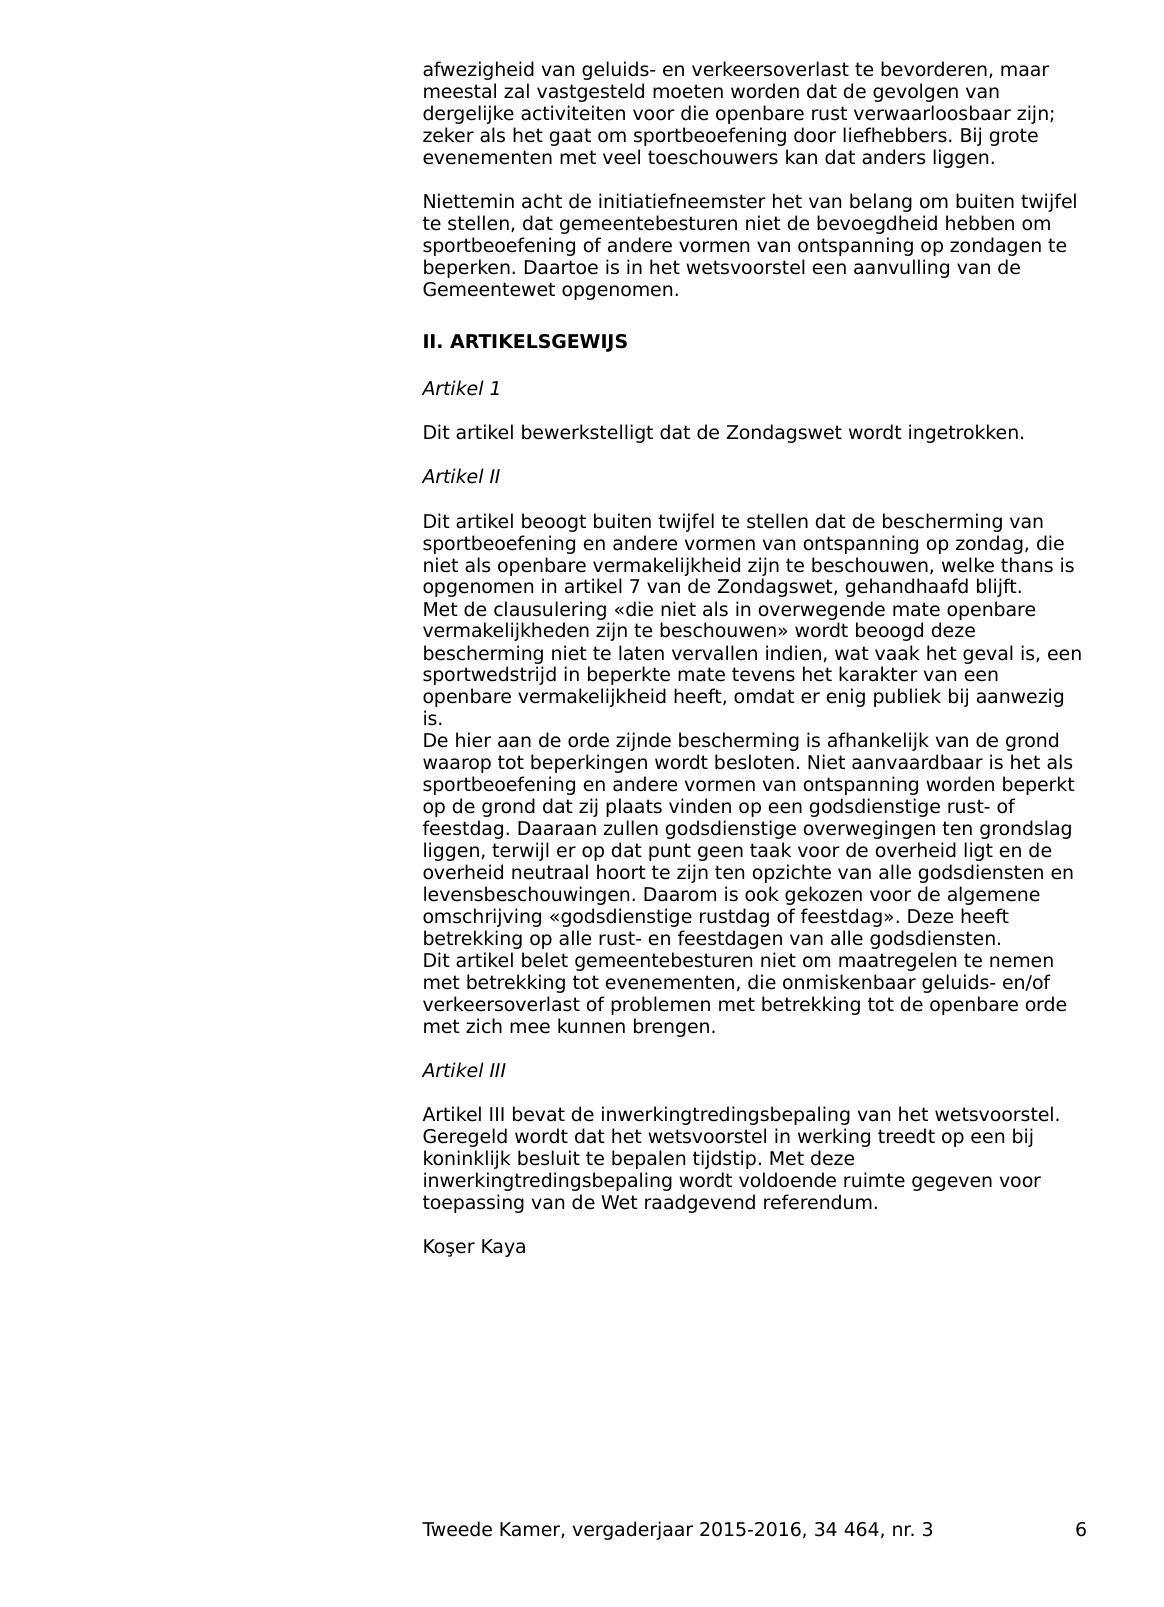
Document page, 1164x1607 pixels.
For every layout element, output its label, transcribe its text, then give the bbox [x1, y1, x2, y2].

text Dit artikel beoogt buiten twijfel te stellen dat de bescherming van sportbeoefening en andere vormen van ontspanning op zondag, die niet als openbare vermakelijkheid zijn te beschouwen, welke thans is opgenomen in artikel 7 van de Zondagswet, gehandhaafd blijft. [422, 511, 1087, 598]
text afwezigheid van geluids- en verkeersoverlast te bevorderen, maar meestal zal vastgesteld moeten worden dat de gevolgen van dergelijke activiteiten voor die openbare rust verwaarloosbaar zijn; zeker als het gaat om sportbeoefening door liefhebbers. Bij grote evenementen met veel toeschouwers kan dat anders liggen. [422, 59, 1087, 169]
subtitle Artikel II [422, 466, 1087, 488]
text De hier aan de orde zijnde bescherming is afhankelijk van de grond waarop tot beperkingen wordt besloten. Niet aanvaardbaar is het als sportbeoefening en andere vormen van ontspanning worden beperkt op de grond dat zij plaats vinden op een godsdienstige rust- of feestdag. Daaraan zullen godsdienstige overwegingen ten grondslag liggen, terwijl er op dat punt geen taak voor de overheid ligt en de overheid neutraal hoort te zijn ten opzichte van alle godsdiensten en levensbeschouwingen. Daarom is ook gekozen voor de algemene omschrijving «godsdienstige rustdag of feestdag». Deze heeft betrekking op alle rust- en feestdagen van alle godsdiensten. [422, 730, 1087, 950]
text Dit artikel belet gemeentebesturen niet om maatregelen te nemen met betrekking tot evenementen, die onmiskenbaar geluids- en/of verkeersoverlast of problemen met betrekking tot de openbare orde met zich mee kunnen brengen. [422, 950, 1087, 1038]
text Niettemin acht de initiatiefneemster het van belang om buiten twijfel te stellen, dat gemeentebesturen niet de bevoegdheid hebben om sportbeoefening of andere vormen van ontspanning op zondagen te beperken. Daartoe is in het wetsvoorstel een aanvulling van de Gemeentewet opgenomen. [422, 191, 1087, 301]
text Met de clausulering «die niet als in overwegende mate openbare vermakelijkheden zijn te beschouwen» wordt beoogd deze bescherming niet te laten vervallen indien, wat vaak het geval is, een sportwedstrijd in beperkte mate tevens het karakter van een openbare vermakelijkheid heeft, omdat er enig publiek bij aanwezig is. [422, 598, 1087, 730]
text Dit artikel bewerkstelligt dat de Zondagswet wordt ingetrokken. [422, 422, 1087, 444]
subtitle II. ARTIKELSGEWIJS [422, 331, 1087, 353]
subtitle Artikel III [422, 1060, 1087, 1082]
text Koşer Kaya [422, 1236, 1087, 1258]
subtitle Artikel 1 [422, 378, 1087, 400]
text Artikel III bevat de inwerkingtredingsbepaling van het wetsvoorstel. Geregeld wordt dat het wetsvoorstel in werking treedt op een bij koninklijk besluit te bepalen tijdstip. Met deze inwerkingtredingsbepaling wordt voldoende ruimte gegeven voor toepassing van de Wet raadgevend referendum. [422, 1104, 1087, 1214]
